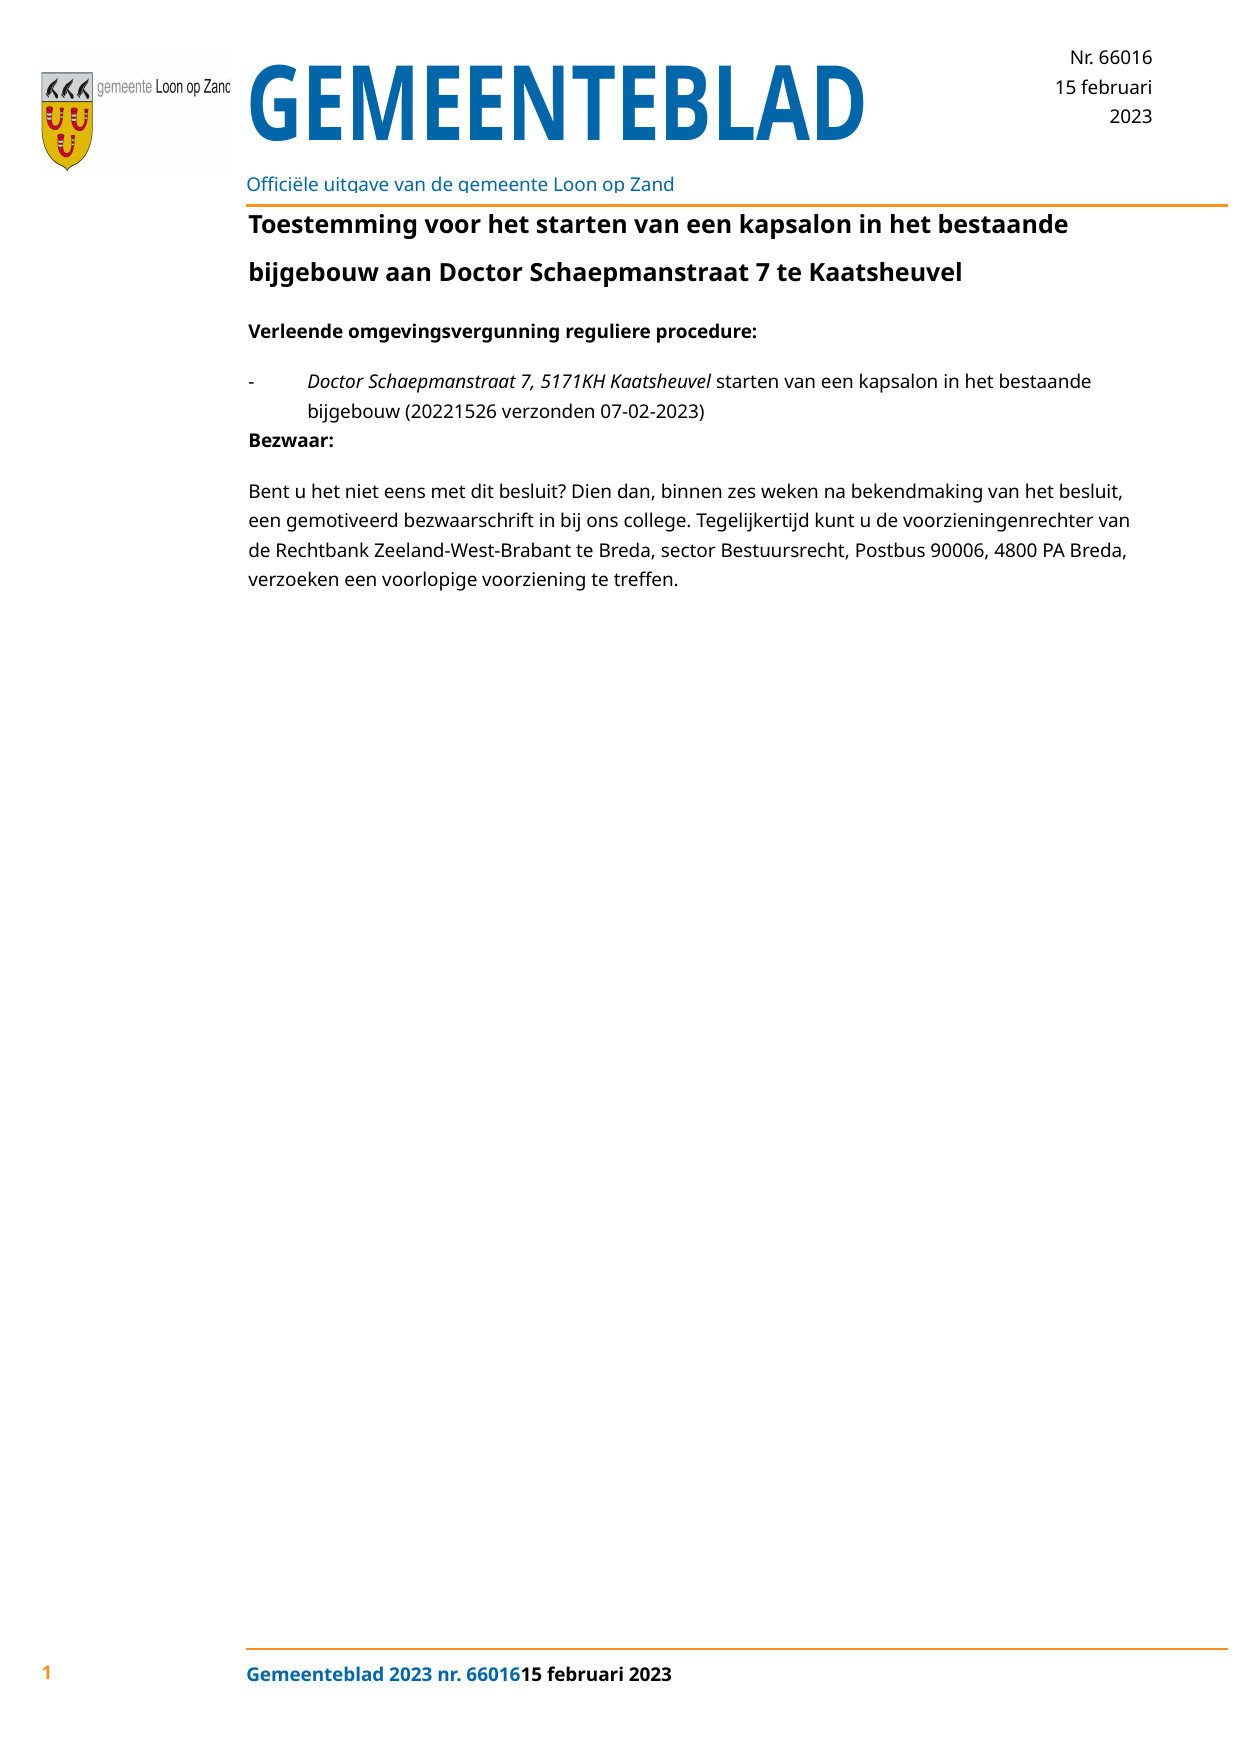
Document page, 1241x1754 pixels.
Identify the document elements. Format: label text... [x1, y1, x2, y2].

text Toestemming voor het starten van een kapsalon in het bestaande bijgebouw aan Doctor Schaepmanstraat 7 te Kaatsheuvel [248, 207, 1152, 288]
text Bezwaar: [248, 427, 1152, 453]
picture [41, 47, 231, 172]
text Verleende omgevingsvergunning reguliere procedure: [248, 318, 1152, 344]
text Bent u het niet eens met dit besluit? Dien dan, binnen zes weken na bekendmaking van het besluit, een gemotiveerd bezwaarschrift in bij ons college. Tegelijkertijd kunt u de voorzieningenrechter van de Rechtbank Zeeland-West-Brabant te Breda, sector Bestuursrecht, Postbus 90006, 4800 PA Breda, verzoeken een voorlopige voorziening te treffen. [248, 478, 1152, 592]
list Doctor Schaepmanstraat 7, 5171KH Kaatsheuvel starten van een kapsalon in het bestaande bijgebouw (20221526 verzonden 07-02-2023) [248, 368, 1152, 424]
